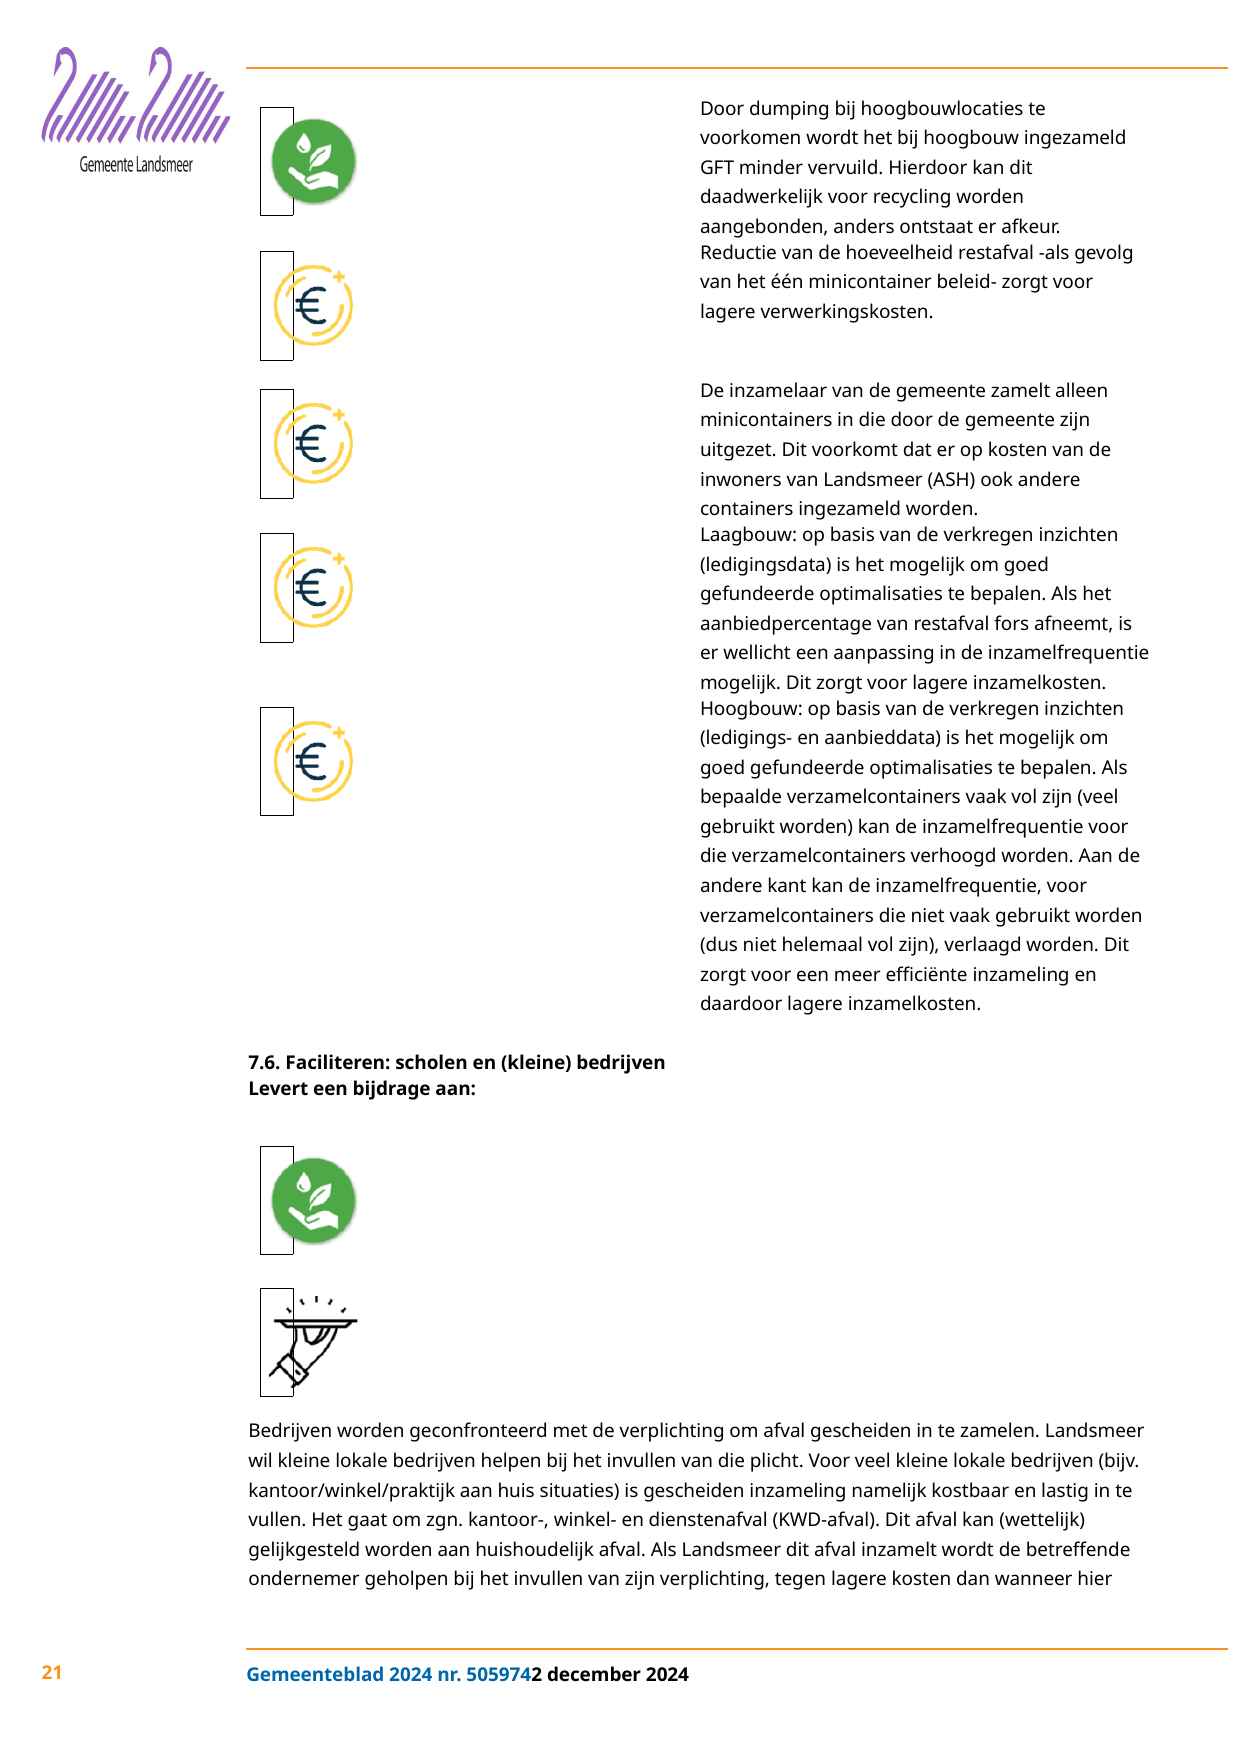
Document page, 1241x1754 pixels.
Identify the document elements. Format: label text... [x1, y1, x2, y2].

table_cell [248, 695, 700, 1016]
table_cell [248, 377, 700, 521]
text Levert een bijdrage aan: [248, 1075, 1152, 1101]
table_cell Door dumping bij hoogbouwlocaties te voorkomen wordt het bij hoogbouw ingezameld GFT minder vervuild. Hierdoor kan dit daadwerkelijk voor recycling worden aangebonden, anders ontstaat er afkeur. [700, 95, 1152, 239]
picture [268, 542, 358, 633]
picture [41, 47, 231, 172]
table_cell [248, 239, 700, 377]
picture [268, 1155, 358, 1246]
table_cell [248, 95, 700, 239]
picture [268, 115, 358, 206]
text Bedrijven worden geconfronteerd met de verplichting om afval gescheiden in te zamelen. Landsmeer wil kleine lokale bedrijven helpen bij het invullen van die plicht. Voor veel kleine lokale bedrijven (bijv. kantoor/winkel/praktijk aan huis situaties) is gescheiden inzameling namelijk kostbaar en lastig in te vullen. Het gaat om zgn. kantoor-, winkel- en dienstenafval (KWD-afval). Dit afval kan (wettelijk) gelijkgesteld worden aan huishoudelijk afval. Als Landsmeer dit afval inzamelt wordt de betreffende ondernemer geholpen bij het invullen van zijn verplichting, tegen lagere kosten dan wanneer hier [248, 1418, 1152, 1591]
table_cell Reductie van de hoeveelheid restafval -als gevolg van het één minicontainer beleid- zorgt voor lagere verwerkingskosten. [700, 239, 1152, 377]
picture [268, 397, 358, 489]
table_cell Hoogbouw: op basis van de verkregen inzichten (ledigings- en aanbieddata) is het mogelijk om goed gefundeerde optimalisaties te bepalen. Als bepaalde verzamelcontainers vaak vol zijn (veel gebruikt worden) kan de inzamelfrequentie voor die verzamelcontainers verhoogd worden. Aan de andere kant kan de inzamelfrequentie, voor verzamelcontainers die niet vaak gebruikt worden (dus niet helemaal vol zijn), verlaagd worden. Dit zorgt voor een meer efficiënte inzameling en daardoor lagere inzamelkosten. [700, 695, 1152, 1016]
picture [268, 1296, 358, 1388]
picture [268, 259, 358, 351]
text 7.6. Faciliteren: scholen en (kleine) bedrijven [248, 1049, 1152, 1075]
table_cell [248, 521, 700, 695]
picture [268, 715, 358, 807]
table_cell De inzamelaar van de gemeente zamelt alleen minicontainers in die door de gemeente zijn uitgezet. Dit voorkomt dat er op kosten van de inwoners van Landsmeer (ASH) ook andere containers ingezameld worden. [700, 377, 1152, 521]
table_cell Laagbouw: op basis van de verkregen inzichten (ledigingsdata) is het mogelijk om goed gefundeerde optimalisaties te bepalen. Als het aanbiedpercentage van restafval fors afneemt, is er wellicht een aanpassing in de inzamelfrequentie mogelijk. Dit zorgt voor lagere inzamelkosten. [700, 521, 1152, 695]
